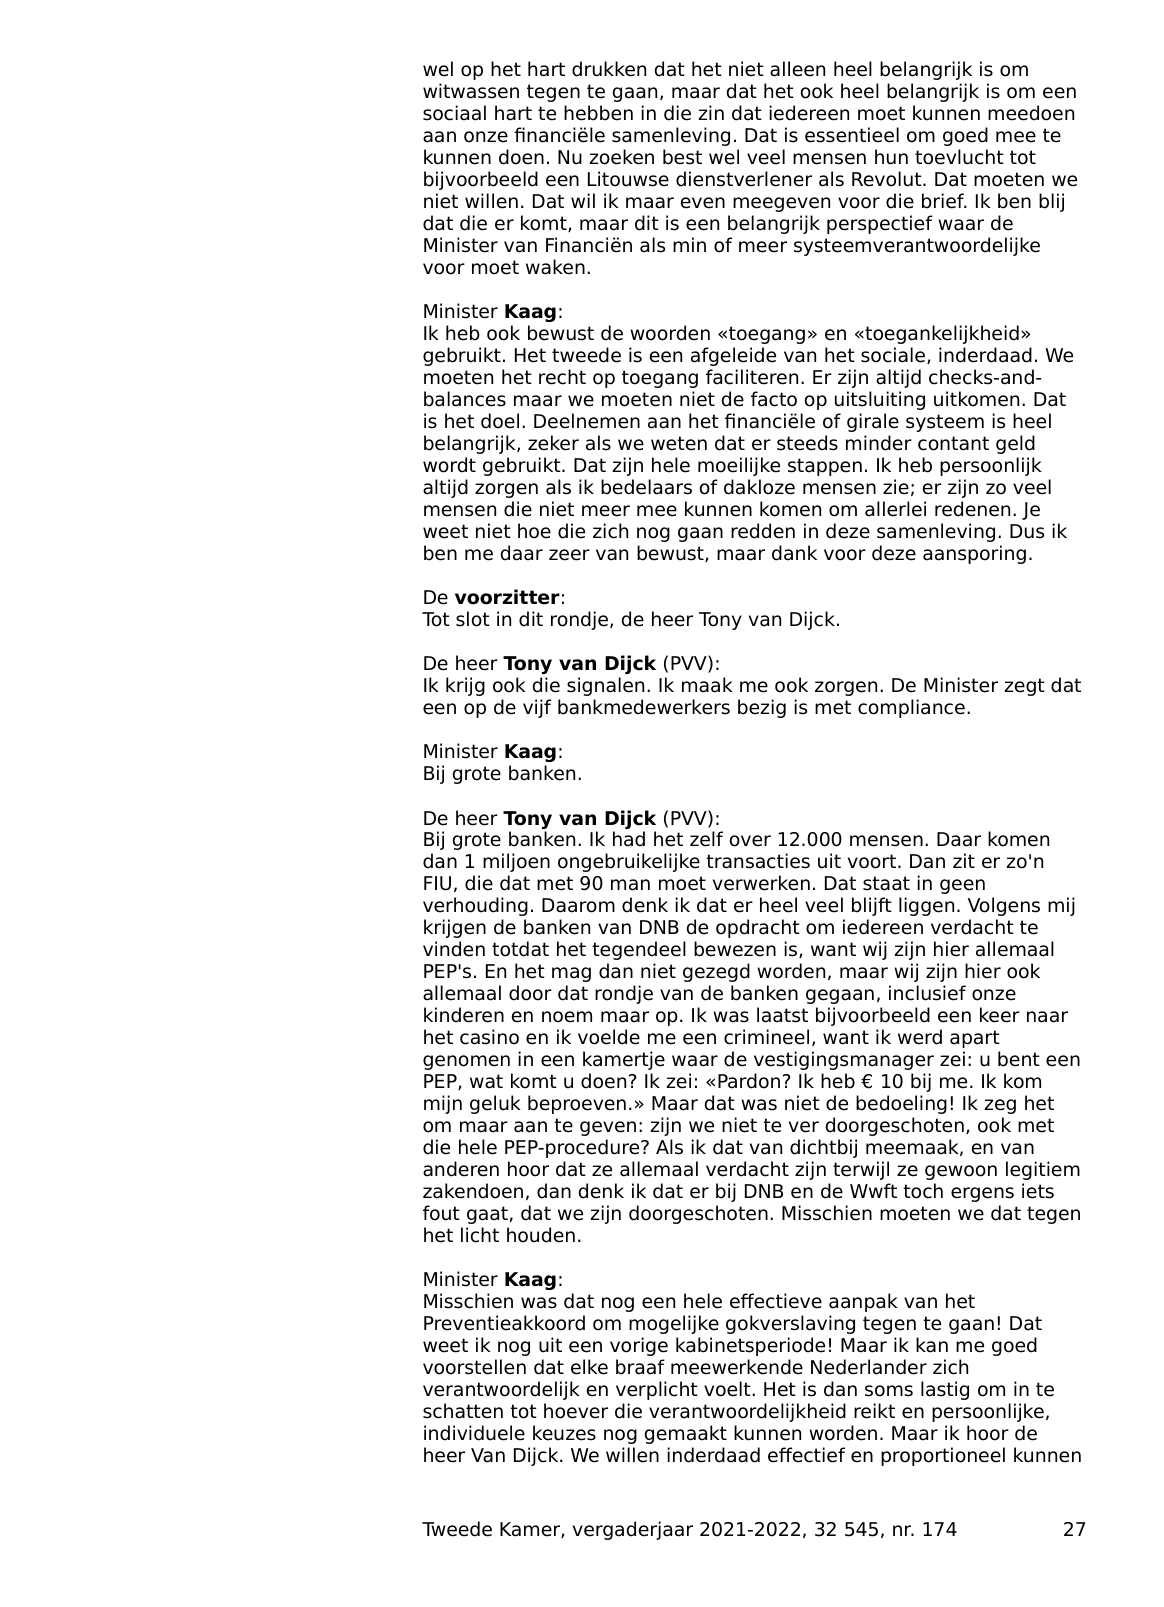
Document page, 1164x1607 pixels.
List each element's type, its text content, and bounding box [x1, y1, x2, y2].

text De voorzitter: [422, 587, 1087, 609]
text Tot slot in dit rondje, de heer Tony van Dijck. [422, 609, 1087, 631]
text Ik krijg ook die signalen. Ik maak me ook zorgen. De Minister zegt dat een op de vijf bankmedewerkers bezig is met compliance. [422, 675, 1087, 719]
text Misschien was dat nog een hele effectieve aanpak van het Preventieakkoord om mogelijke gokverslaving tegen te gaan! Dat weet ik nog uit een vorige kabinetsperiode! Maar ik kan me goed voorstellen dat elke braaf meewerkende Nederlander zich verantwoordelijk en verplicht voelt. Het is dan soms lastig om in te schatten tot hoever die verantwoordelijkheid reikt en persoonlijke, individuele keuzes nog gemaakt kunnen worden. Maar ik hoor de heer Van Dijck. We willen inderdaad effectief en proportioneel kunnen [422, 1291, 1087, 1467]
text wel op het hart drukken dat het niet alleen heel belangrijk is om witwassen tegen te gaan, maar dat het ook heel belangrijk is om een sociaal hart te hebben in die zin dat iedereen moet kunnen meedoen aan onze financiële samenleving. Dat is essentieel om goed mee te kunnen doen. Nu zoeken best wel veel mensen hun toevlucht tot bijvoorbeeld een Litouwse dienstverlener als Revolut. Dat moeten we niet willen. Dat wil ik maar even meegeven voor die brief. Ik ben blij dat die er komt, maar dit is een belangrijk perspectief waar de Minister van Financiën als min of meer systeemverantwoordelijke voor moet waken. [422, 59, 1087, 279]
text Minister Kaag: [422, 1269, 1087, 1291]
text De heer Tony van Dijck (PVV): [422, 653, 1087, 675]
text Minister Kaag: [422, 301, 1087, 323]
text Bij grote banken. [422, 763, 1087, 785]
text Bij grote banken. Ik had het zelf over 12.000 mensen. Daar komen dan 1 miljoen ongebruikelijke transacties uit voort. Dan zit er zo'n FIU, die dat met 90 man moet verwerken. Dat staat in geen verhouding. Daarom denk ik dat er heel veel blijft liggen. Volgens mij krijgen de banken van DNB de opdracht om iedereen verdacht te vinden totdat het tegendeel bewezen is, want wij zijn hier allemaal PEP's. En het mag dan niet gezegd worden, maar wij zijn hier ook allemaal door dat rondje van de banken gegaan, inclusief onze kinderen en noem maar op. Ik was laatst bijvoorbeeld een keer naar het casino en ik voelde me een crimineel, want ik werd apart genomen in een kamertje waar de vestigingsmanager zei: u bent een PEP, wat komt u doen? Ik zei: «Pardon? Ik heb € 10 bij me. Ik kom mijn geluk beproeven.» Maar dat was niet de bedoeling! Ik zeg het om maar aan te geven: zijn we niet te ver doorgeschoten, ook met die hele PEP-procedure? Als ik dat van dichtbij meemaak, en van anderen hoor dat ze allemaal verdacht zijn terwijl ze gewoon legitiem zakendoen, dan denk ik dat er bij DNB en de Wwft toch ergens iets fout gaat, dat we zijn doorgeschoten. Misschien moeten we dat tegen het licht houden. [422, 829, 1087, 1247]
text Minister Kaag: [422, 741, 1087, 763]
text Ik heb ook bewust de woorden «toegang» en «toegankelijkheid» gebruikt. Het tweede is een afgeleide van het sociale, inderdaad. We moeten het recht op toegang faciliteren. Er zijn altijd checks-and-balances maar we moeten niet de facto op uitsluiting uitkomen. Dat is het doel. Deelnemen aan het financiële of girale systeem is heel belangrijk, zeker als we weten dat er steeds minder contant geld wordt gebruikt. Dat zijn hele moeilijke stappen. Ik heb persoonlijk altijd zorgen als ik bedelaars of dakloze mensen zie; er zijn zo veel mensen die niet meer mee kunnen komen om allerlei redenen. Je weet niet hoe die zich nog gaan redden in deze samenleving. Dus ik ben me daar zeer van bewust, maar dank voor deze aansporing. [422, 323, 1087, 565]
text De heer Tony van Dijck (PVV): [422, 807, 1087, 829]
